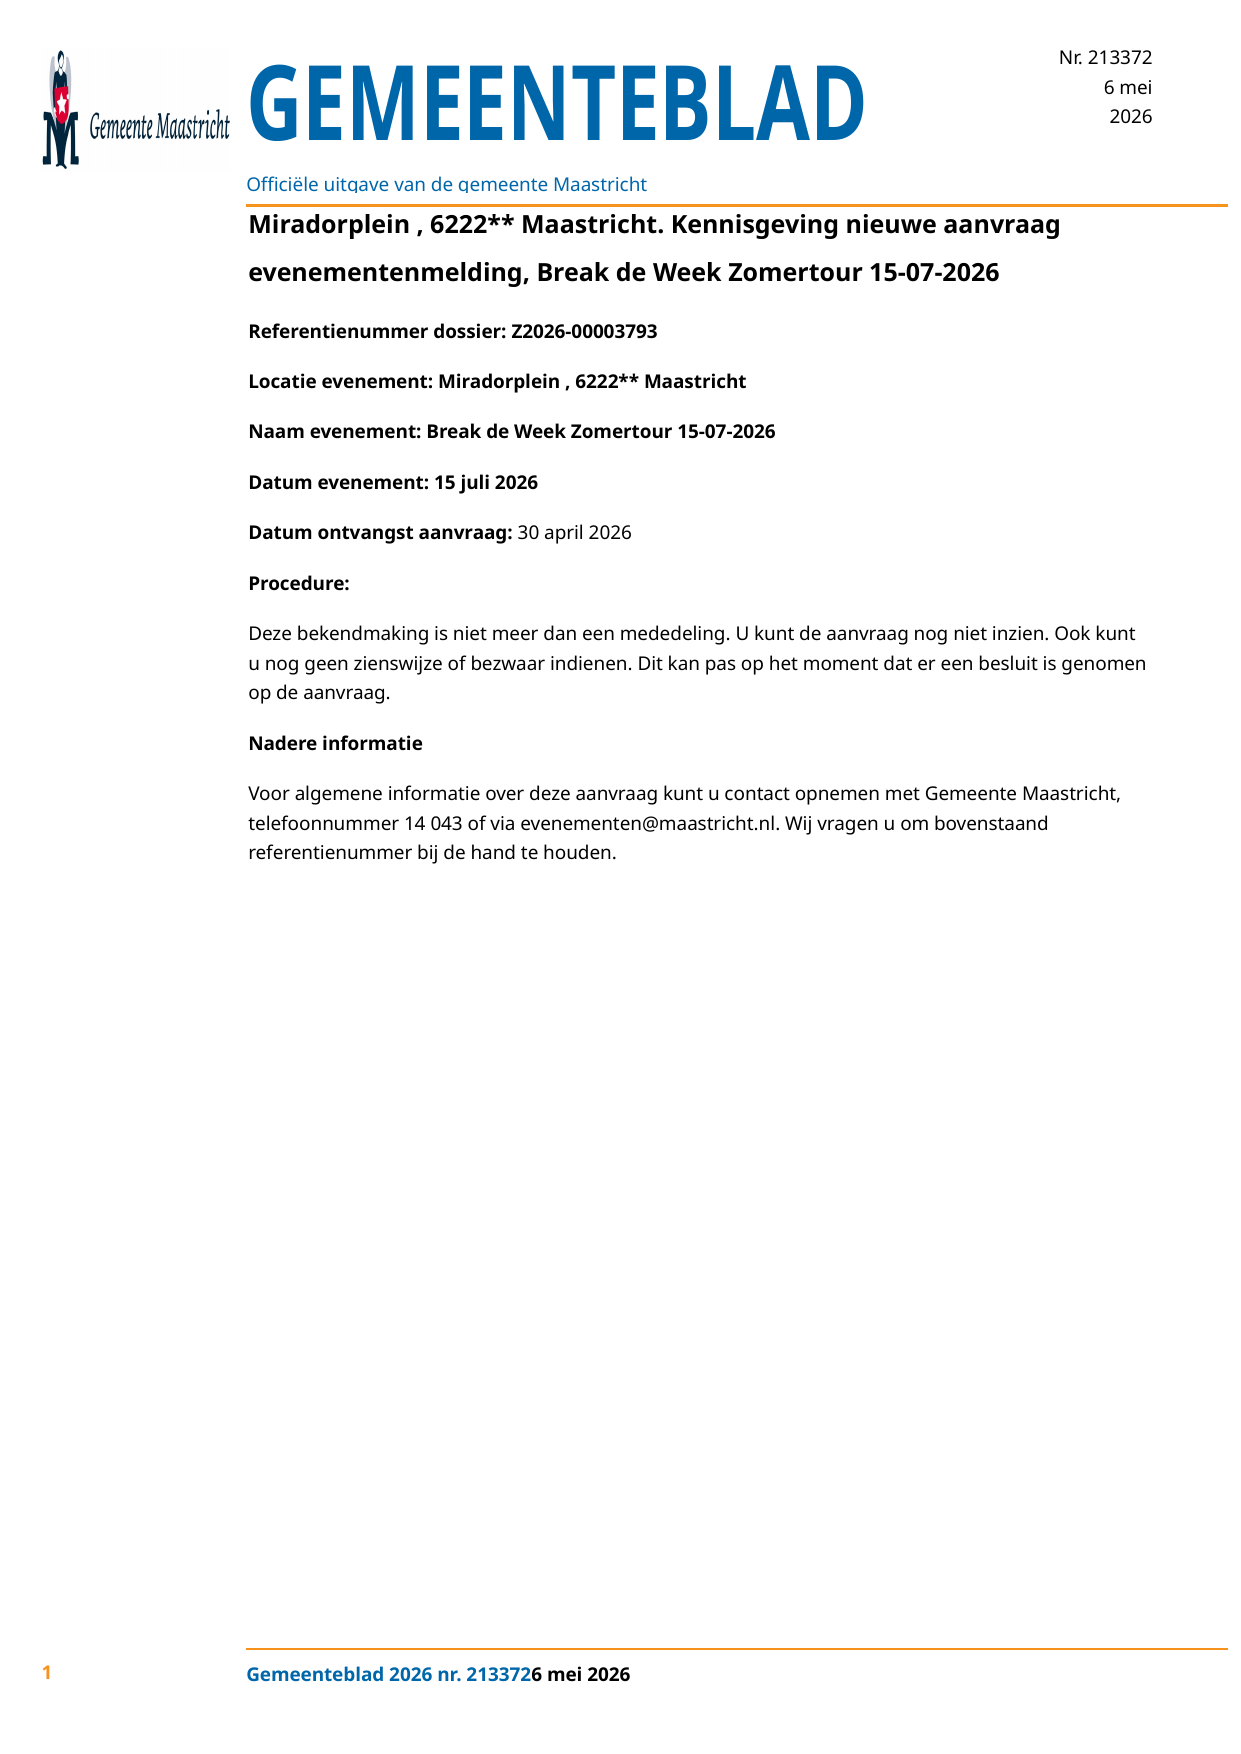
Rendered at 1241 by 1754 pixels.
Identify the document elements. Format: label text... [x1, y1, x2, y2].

text Referentienummer dossier: Z2026-00003793 [248, 318, 1152, 344]
text Naam evenement: Break de Week Zomertour 15-07-2026 [248, 419, 1152, 444]
text Nadere informatie [248, 730, 1152, 756]
text Voor algemene informatie over deze aanvraag kunt u contact opnemen met Gemeente Maastricht, telefoonnummer 14 043 of via evenementen@maastricht.nl. Wij vragen u om bovenstaand referentienummer bij de hand te houden. [248, 780, 1152, 865]
text Procedure: [248, 570, 1152, 596]
text Deze bekendmaking is niet meer dan een mededeling. U kunt de aanvraag nog niet inzien. Ook kunt u nog geen zienswijze of bezwaar indienen. Dit kan pas op het moment dat er een besluit is genomen op de aanvraag. [248, 620, 1152, 705]
text Locatie evenement: Miradorplein , 6222** Maastricht [248, 368, 1152, 394]
text Miradorplein , 6222** Maastricht. Kennisgeving nieuwe aanvraag evenementenmelding, Break de Week Zomertour 15-07-2026 [248, 207, 1152, 288]
picture [41, 47, 231, 172]
text Datum ontvangst aanvraag: 30 april 2026 [248, 519, 1152, 545]
text Datum evenement: 15 juli 2026 [248, 469, 1152, 495]
